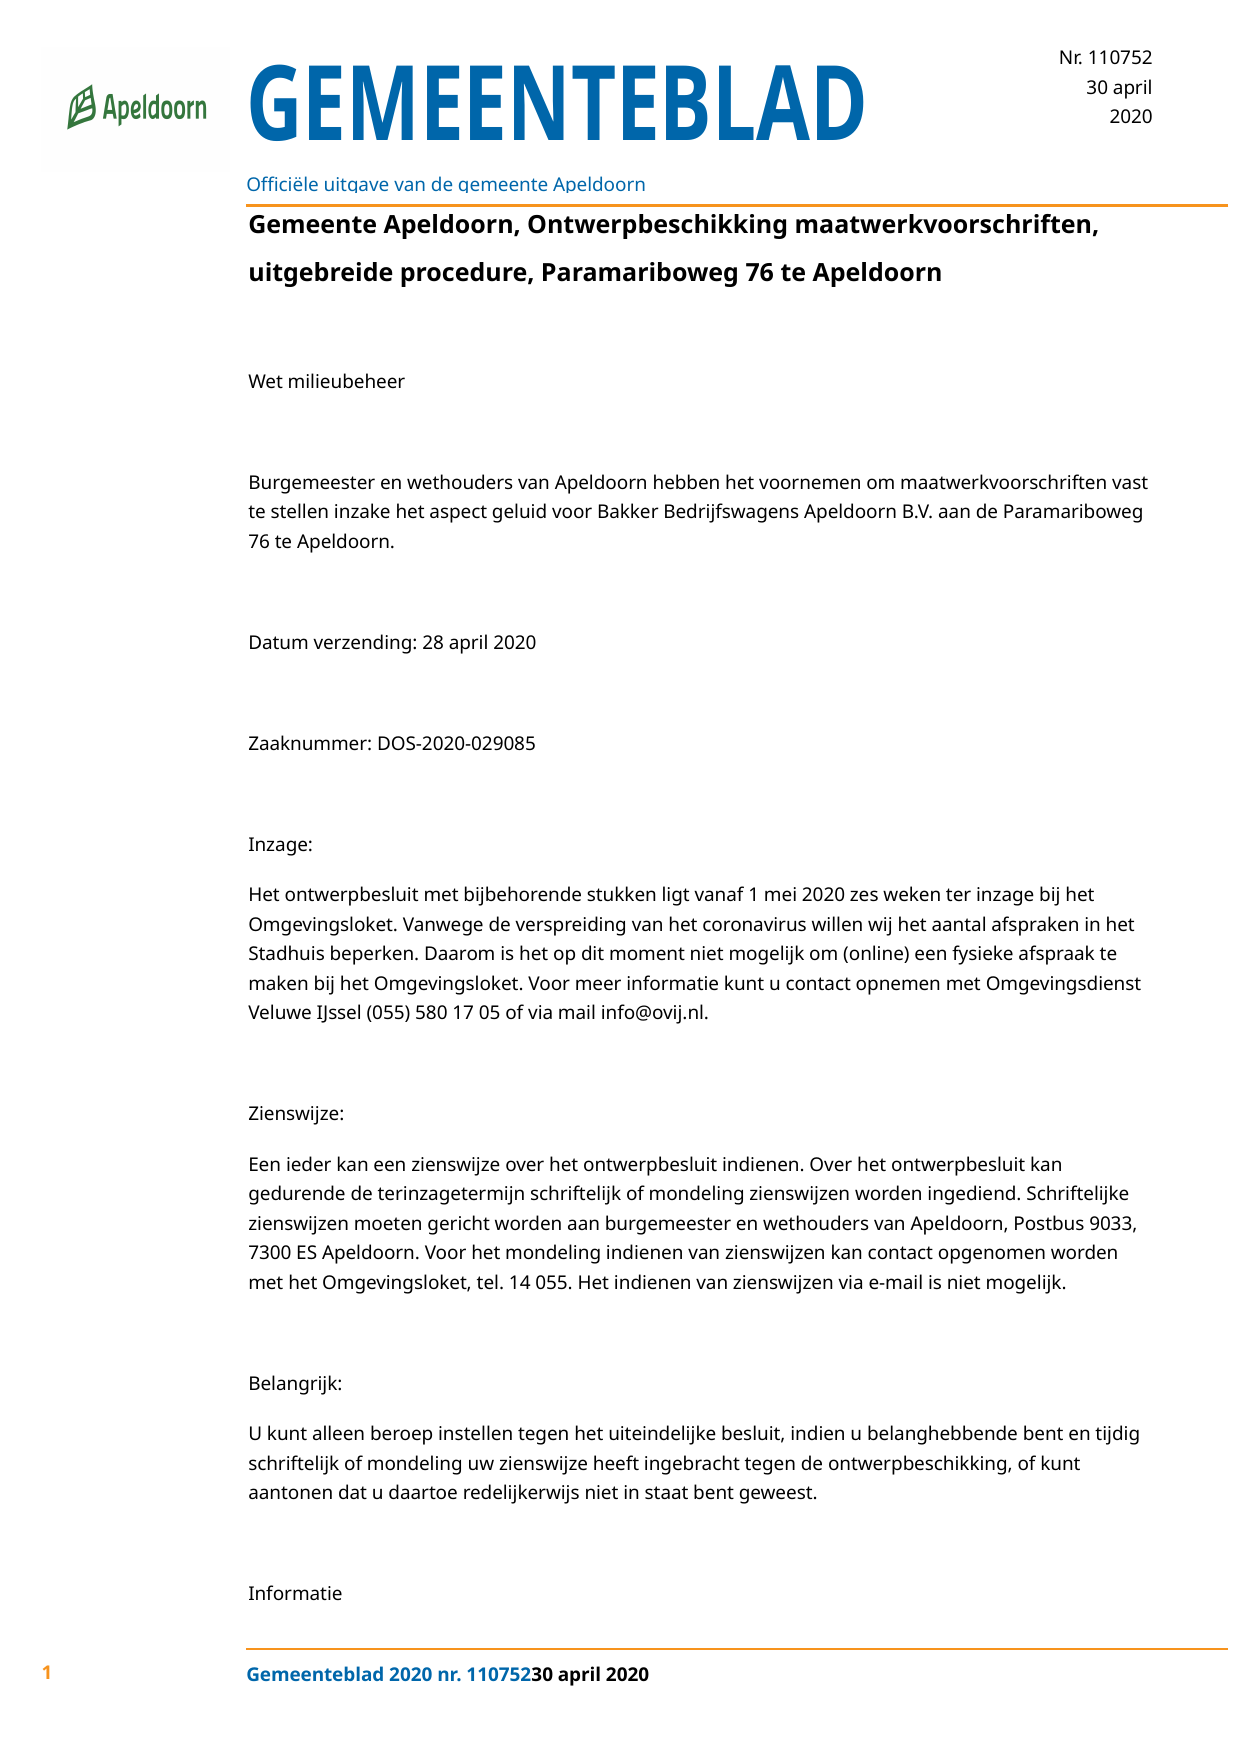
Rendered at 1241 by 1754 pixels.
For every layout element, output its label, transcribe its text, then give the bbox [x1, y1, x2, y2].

picture [41, 47, 231, 172]
text Wet milieubeheer [248, 368, 1152, 394]
text Datum verzending: 28 april 2020 [248, 629, 1152, 655]
text Een ieder kan een zienswijze over het ontwerpbesluit indienen. Over het ontwerpbesluit kan gedurende de terinzagetermijn schriftelijk of mondeling zienswijzen worden ingediend. Schriftelijke zienswijzen moeten gericht worden aan burgemeester en wethouders van Apeldoorn, Postbus 9033, 7300 ES Apeldoorn. Voor het mondeling indienen van zienswijzen kan contact opgenomen worden met het Omgevingsloket, tel. 14 055. Het indienen van zienswijzen via e-mail is niet mogelijk. [248, 1151, 1152, 1295]
text U kunt alleen beroep instellen tegen het uiteindelijke besluit, indien u belanghebbende bent en tijdig schriftelijk of mondeling uw zienswijze heeft ingebracht tegen de ontwerpbeschikking, of kunt aantonen dat u daartoe redelijkerwijs niet in staat bent geweest. [248, 1420, 1152, 1505]
text Informatie [248, 1580, 1152, 1606]
text Het ontwerpbesluit met bijbehorende stukken ligt vanaf 1 mei 2020 zes weken ter inzage bij het Omgevingsloket. Vanwege de verspreiding van het coronavirus willen wij het aantal afspraken in het Stadhuis beperken. Daarom is het op dit moment niet mogelijk om (online) een fysieke afspraak te maken bij het Omgevingsloket. Voor meer informatie kunt u contact opnemen met Omgevingsdienst Veluwe IJssel (055) 580 17 05 of via mail info@ovij.nl. [248, 881, 1152, 1025]
text Inzage: [248, 831, 1152, 857]
text Gemeente Apeldoorn, Ontwerpbeschikking maatwerkvoorschriften, uitgebreide procedure, Paramariboweg 76 te Apeldoorn [248, 207, 1152, 288]
text Burgemeester en wethouders van Apeldoorn hebben het voornemen om maatwerkvoorschriften vast te stellen inzake het aspect geluid voor Bakker Bedrijfswagens Apeldoorn B.V. aan de Paramariboweg 76 te Apeldoorn. [248, 469, 1152, 554]
text Zienswijze: [248, 1100, 1152, 1126]
text Belangrijk: [248, 1370, 1152, 1396]
text Zaaknummer: DOS-2020-029085 [248, 730, 1152, 756]
